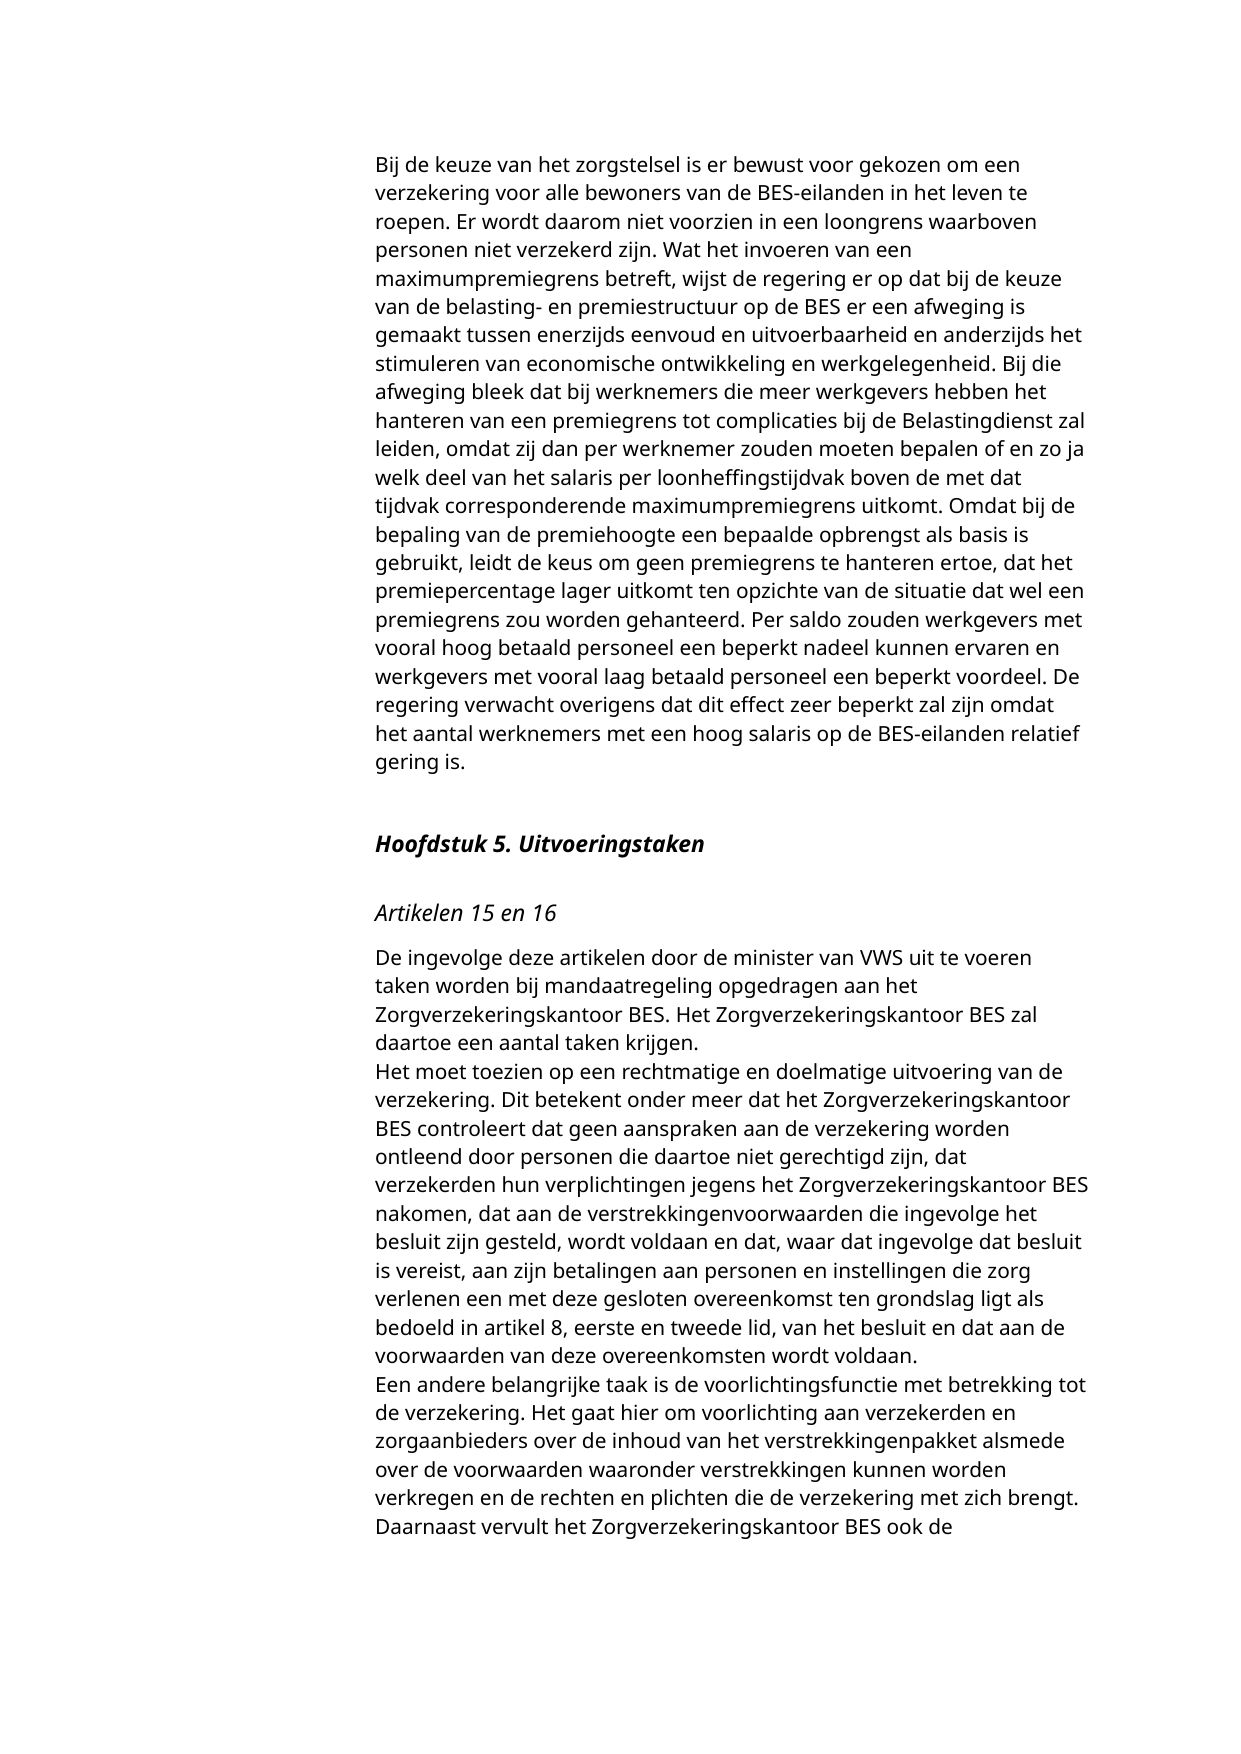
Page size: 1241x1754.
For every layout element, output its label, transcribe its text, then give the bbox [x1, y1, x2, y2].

text Een andere belangrijke taak is de voorlichtingsfunctie met betrekking tot de verzekering. Het gaat hier om voorlichting aan verzekerden en zorgaanbieders over de inhoud van het verstrekkingenpakket alsmede over de voorwaarden waaronder verstrekkingen kunnen worden verkregen en de rechten en plichten die de verzekering met zich brengt. Daarnaast vervult het Zorgverzekeringskantoor BES ook de [375, 1370, 1090, 1540]
text De ingevolge deze artikelen door de minister van VWS uit te voeren taken worden bij mandaatregeling opgedragen aan het Zorgverzekeringskantoor BES. Het Zorgverzekeringskantoor BES zal daartoe een aantal taken krijgen. [375, 943, 1090, 1057]
text Bij de keuze van het zorgstelsel is er bewust voor gekozen om een verzekering voor alle bewoners van de BES-eilanden in het leven te roepen. Er wordt daarom niet voorzien in een loongrens waarboven personen niet verzekerd zijn. Wat het invoeren van een maximumpremiegrens betreft, wijst de regering er op dat bij de keuze van de belasting- en premiestructuur op de BES er een afweging is gemaakt tussen enerzijds eenvoud en uitvoerbaarheid en anderzijds het stimuleren van economische ontwikkeling en werkgelegenheid. Bij die afweging bleek dat bij werknemers die meer werkgevers hebben het hanteren van een premiegrens tot complicaties bij de Belastingdienst zal leiden, omdat zij dan per werknemer zouden moeten bepalen of en zo ja welk deel van het salaris per loonheffingstijdvak boven de met dat tijdvak corresponderende maximumpremiegrens uitkomt. Omdat bij de bepaling van de premiehoogte een bepaalde opbrengst als basis is gebruikt, leidt de keus om geen premiegrens te hanteren ertoe, dat het premiepercentage lager uitkomt ten opzichte van de situatie dat wel een premiegrens zou worden gehanteerd. Per saldo zouden werkgevers met vooral hoog betaald personeel een beperkt nadeel kunnen ervaren en werkgevers met vooral laag betaald personeel een beperkt voordeel. De regering verwacht overigens dat dit effect zeer beperkt zal zijn omdat het aantal werknemers met een hoog salaris op de BES-eilanden relatief gering is. [375, 150, 1090, 776]
subtitle Artikelen 15 en 16 [375, 897, 1090, 928]
text Het moet toezien op een rechtmatige en doelmatige uitvoering van de verzekering. Dit betekent onder meer dat het Zorgverzekeringskantoor BES controleert dat geen aanspraken aan de verzekering worden ontleend door personen die daartoe niet gerechtigd zijn, dat verzekerden hun verplichtingen jegens het Zorgverzekeringskantoor BES nakomen, dat aan de verstrekkingenvoorwaarden die ingevolge het besluit zijn gesteld, wordt voldaan en dat, waar dat ingevolge dat besluit is vereist, aan zijn betalingen aan personen en instellingen die zorg verlenen een met deze gesloten overeenkomst ten grondslag ligt als bedoeld in artikel 8, eerste en tweede lid, van het besluit en dat aan de voorwaarden van deze overeenkomsten wordt voldaan. [375, 1057, 1090, 1370]
subtitle Hoofdstuk 5. Uitvoeringstaken [375, 828, 1090, 859]
